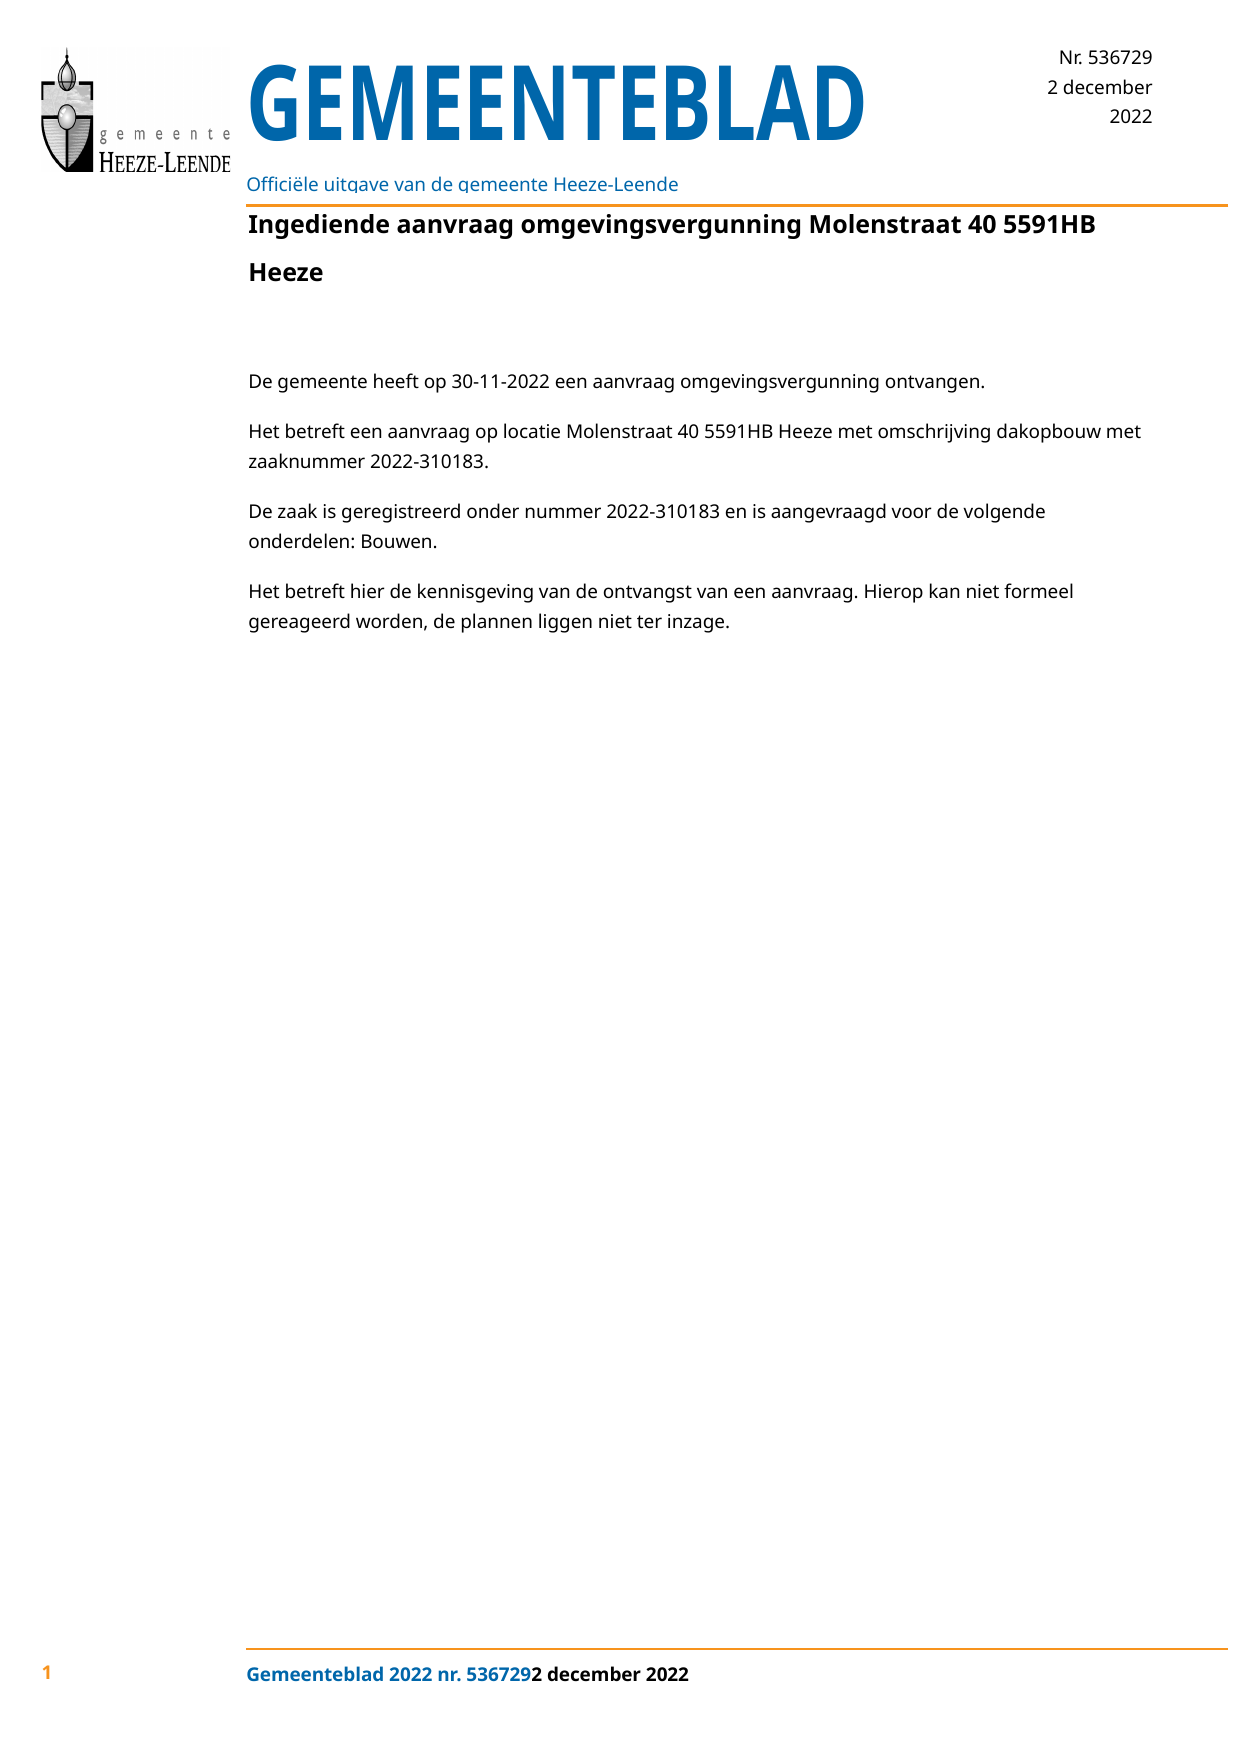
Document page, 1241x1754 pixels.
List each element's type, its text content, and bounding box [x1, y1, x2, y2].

text Ingediende aanvraag omgevingsvergunning Molenstraat 40 5591HB Heeze [248, 207, 1152, 288]
text Het betreft een aanvraag op locatie Molenstraat 40 5591HB Heeze met omschrijving dakopbouw met zaaknummer 2022-310183. [248, 419, 1152, 474]
text De gemeente heeft op 30-11-2022 een aanvraag omgevingsvergunning ontvangen. [248, 368, 1152, 394]
text De zaak is geregistreerd onder nummer 2022-310183 en is aangevraagd voor de volgende onderdelen: Bouwen. [248, 499, 1152, 554]
text Het betreft hier de kennisgeving van de ontvangst van een aanvraag. Hierop kan niet formeel gereageerd worden, de plannen liggen niet ter inzage. [248, 579, 1152, 634]
picture [41, 47, 231, 172]
